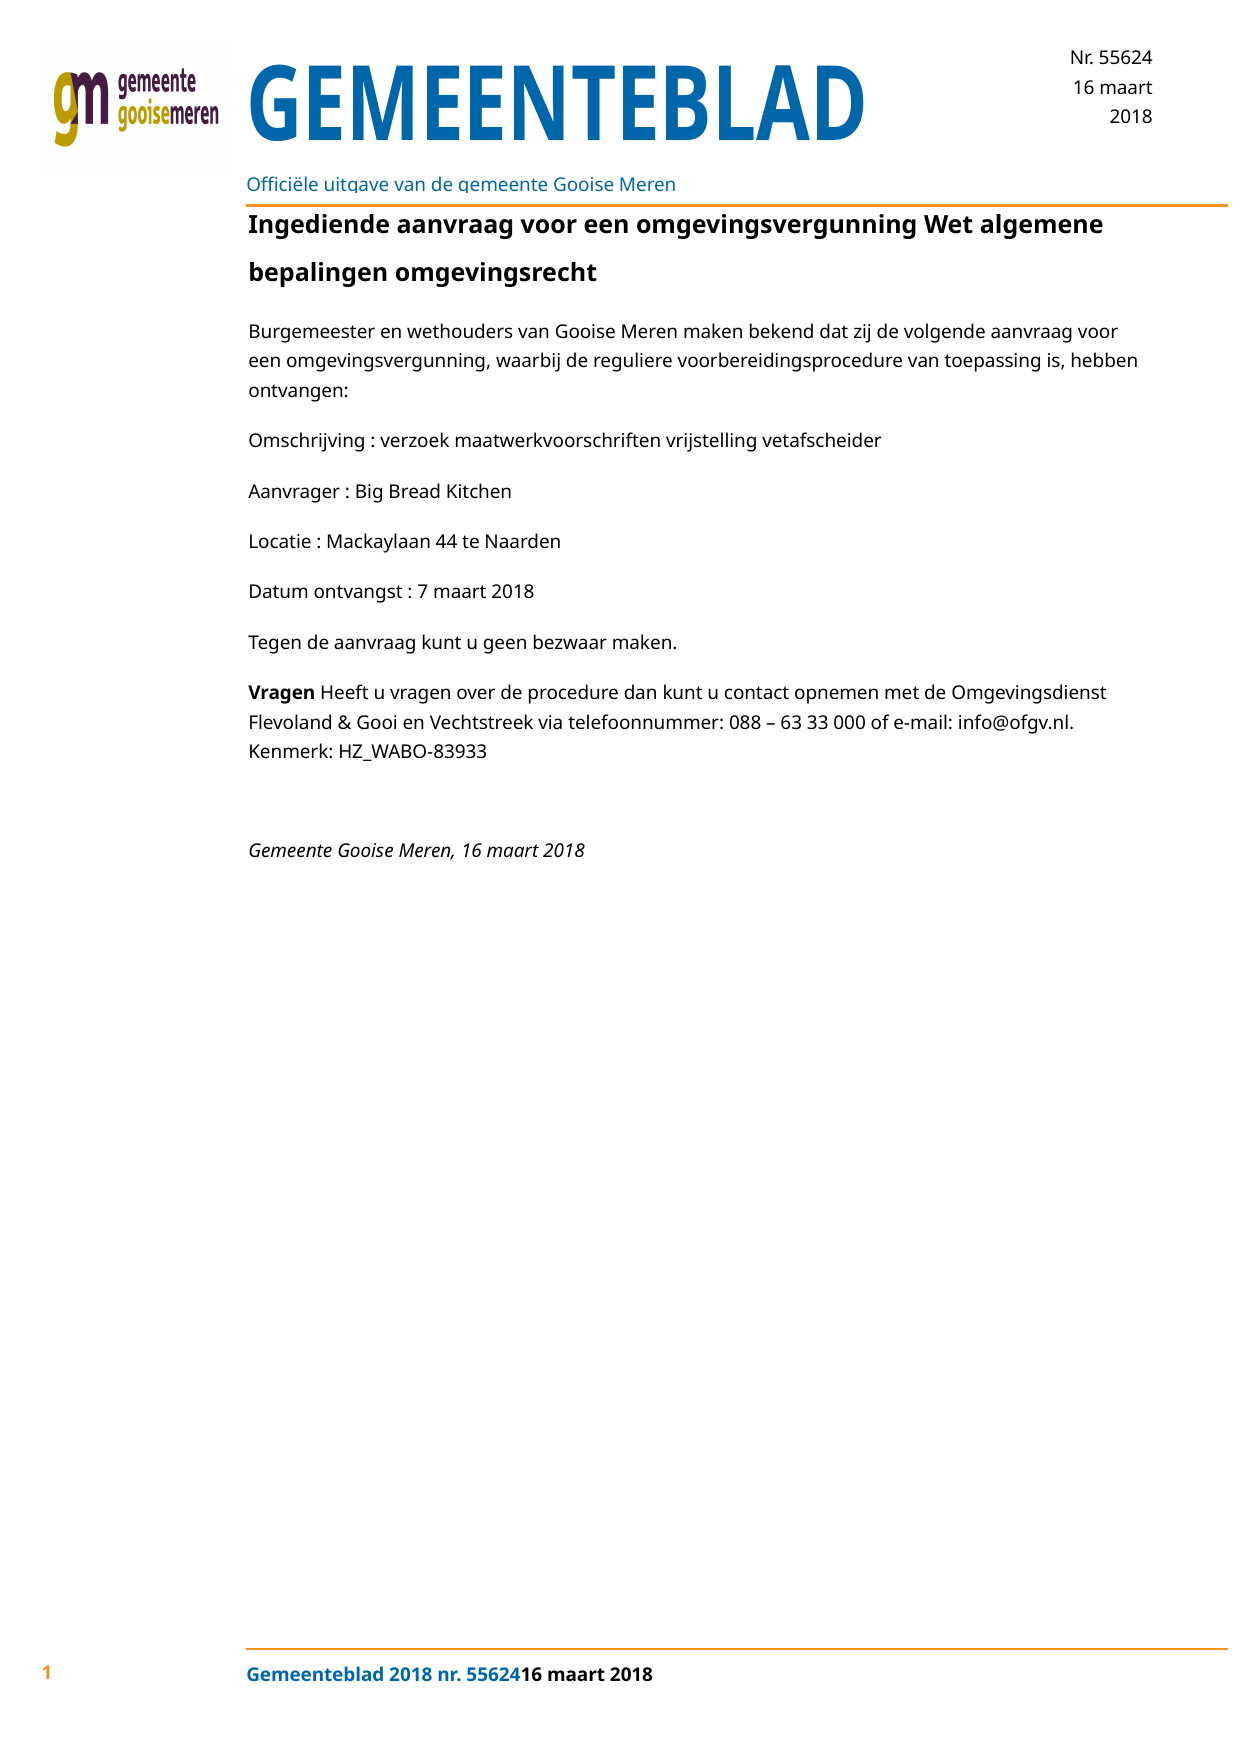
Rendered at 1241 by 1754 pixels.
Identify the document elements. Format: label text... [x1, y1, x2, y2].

text Locatie : Mackaylaan 44 te Naarden [248, 528, 1152, 554]
picture [41, 47, 231, 172]
text Omschrijving : verzoek maatwerkvoorschriften vrijstelling vetafscheider [248, 427, 1152, 453]
text Vragen Heeft u vragen over de procedure dan kunt u contact opnemen met de Omgevingsdienst Flevoland & Gooi en Vechtstreek via telefoonnummer: 088 – 63 33 000 of e-mail: info@ofgv.nl. Kenmerk: HZ_WABO-83933 [248, 679, 1152, 764]
text Tegen de aanvraag kunt u geen bezwaar maken. [248, 629, 1152, 655]
text Datum ontvangst : 7 maart 2018 [248, 579, 1152, 604]
text Ingediende aanvraag voor een omgevingsvergunning Wet algemene bepalingen omgevingsrecht [248, 207, 1152, 288]
text Burgemeester en wethouders van Gooise Meren maken bekend dat zij de volgende aanvraag voor een omgevingsvergunning, waarbij de reguliere voorbereidingsprocedure van toepassing is, hebben ontvangen: [248, 318, 1152, 403]
text Aanvrager : Big Bread Kitchen [248, 478, 1152, 504]
text Gemeente Gooise Meren, 16 maart 2018 [248, 837, 1152, 863]
